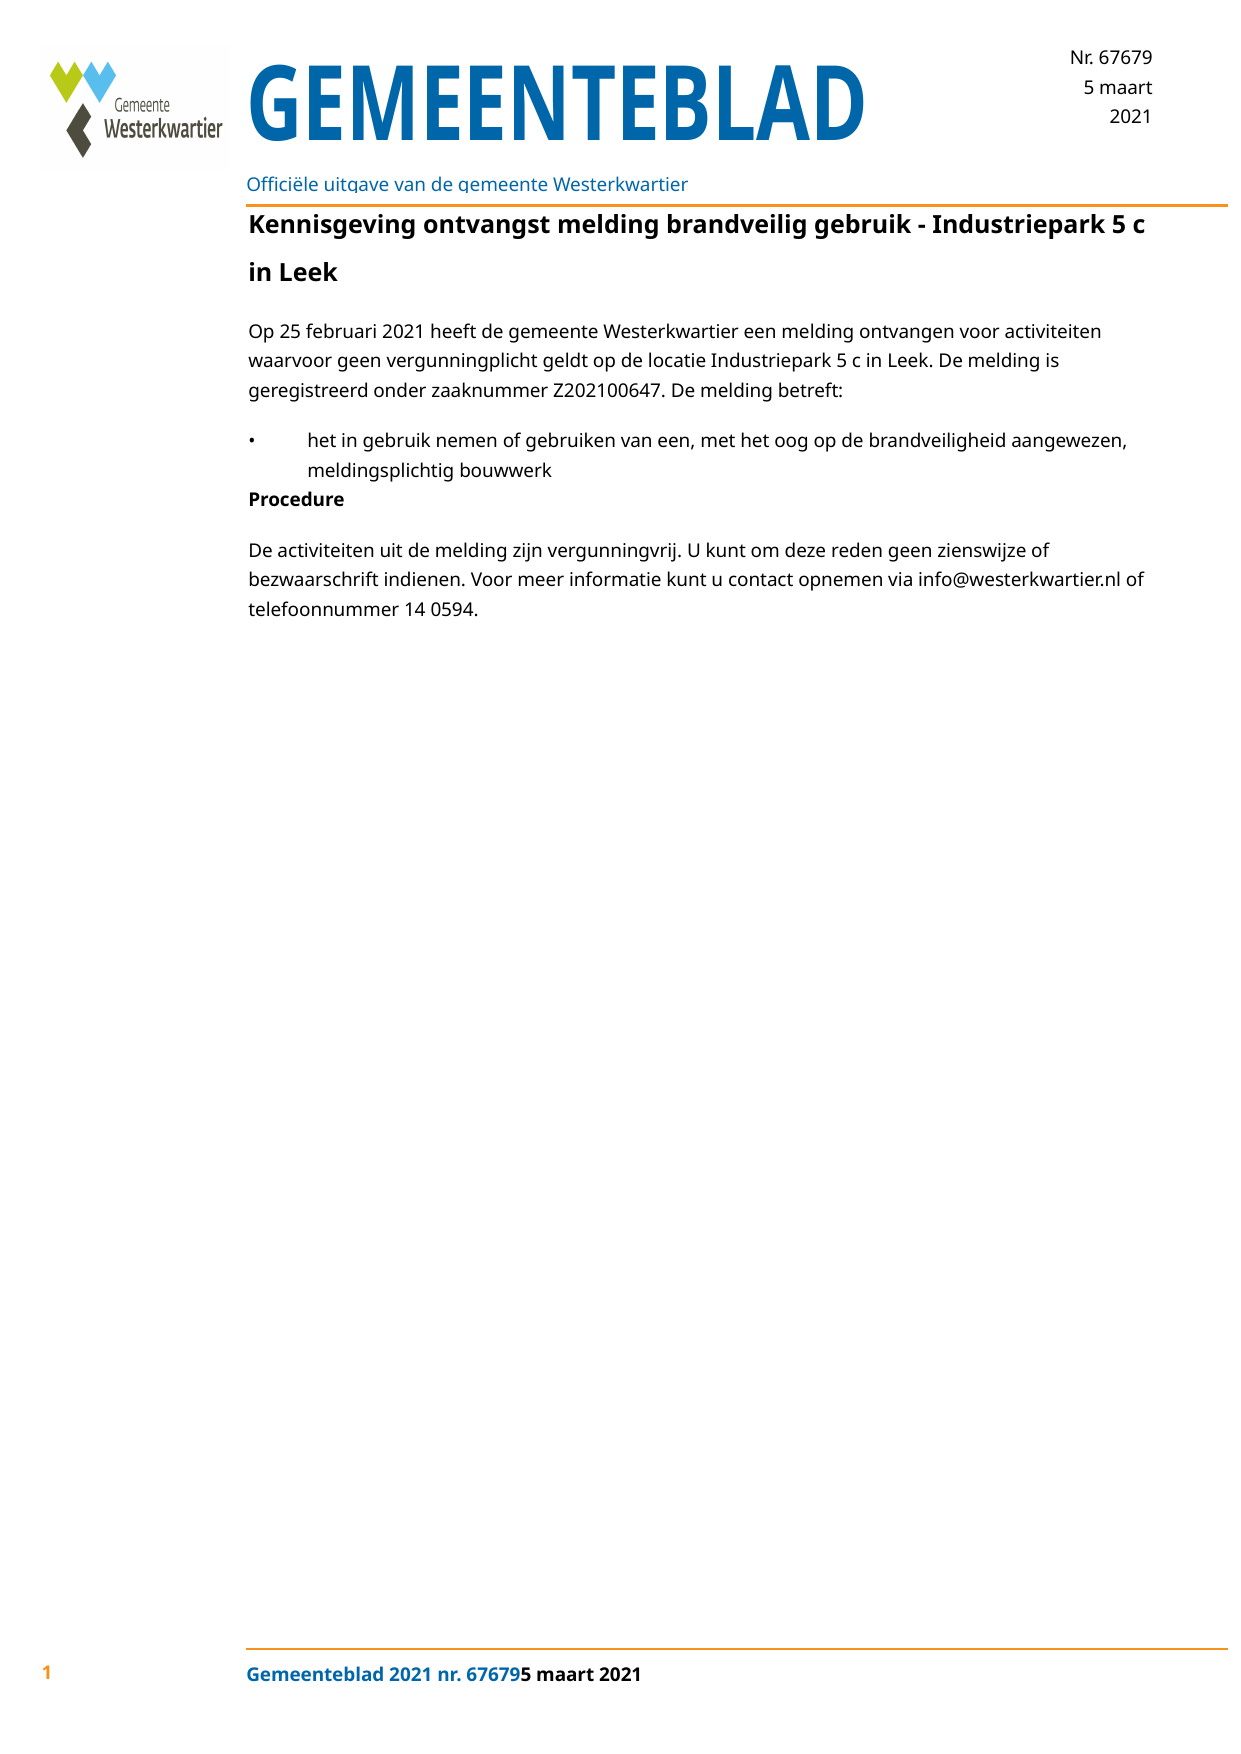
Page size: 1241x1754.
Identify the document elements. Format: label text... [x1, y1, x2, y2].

text Op 25 februari 2021 heeft de gemeente Westerkwartier een melding ontvangen voor activiteiten waarvoor geen vergunningplicht geldt op de locatie Industriepark 5 c in Leek. De melding is geregistreerd onder zaaknummer Z202100647. De melding betreft: [248, 318, 1152, 403]
text De activiteiten uit de melding zijn vergunningvrij. U kunt om deze reden geen zienswijze of bezwaarschrift indienen. Voor meer informatie kunt u contact opnemen via info@westerkwartier.nl of telefoonnummer 14 0594. [248, 537, 1152, 622]
text Procedure [248, 487, 1152, 512]
text Kennisgeving ontvangst melding brandveilig gebruik - Industriepark 5 c in Leek [248, 207, 1152, 288]
picture [41, 47, 231, 172]
list het in gebruik nemen of gebruiken van een, met het oog op de brandveiligheid aangewezen, meldingsplichtig bouwwerk [248, 427, 1152, 483]
